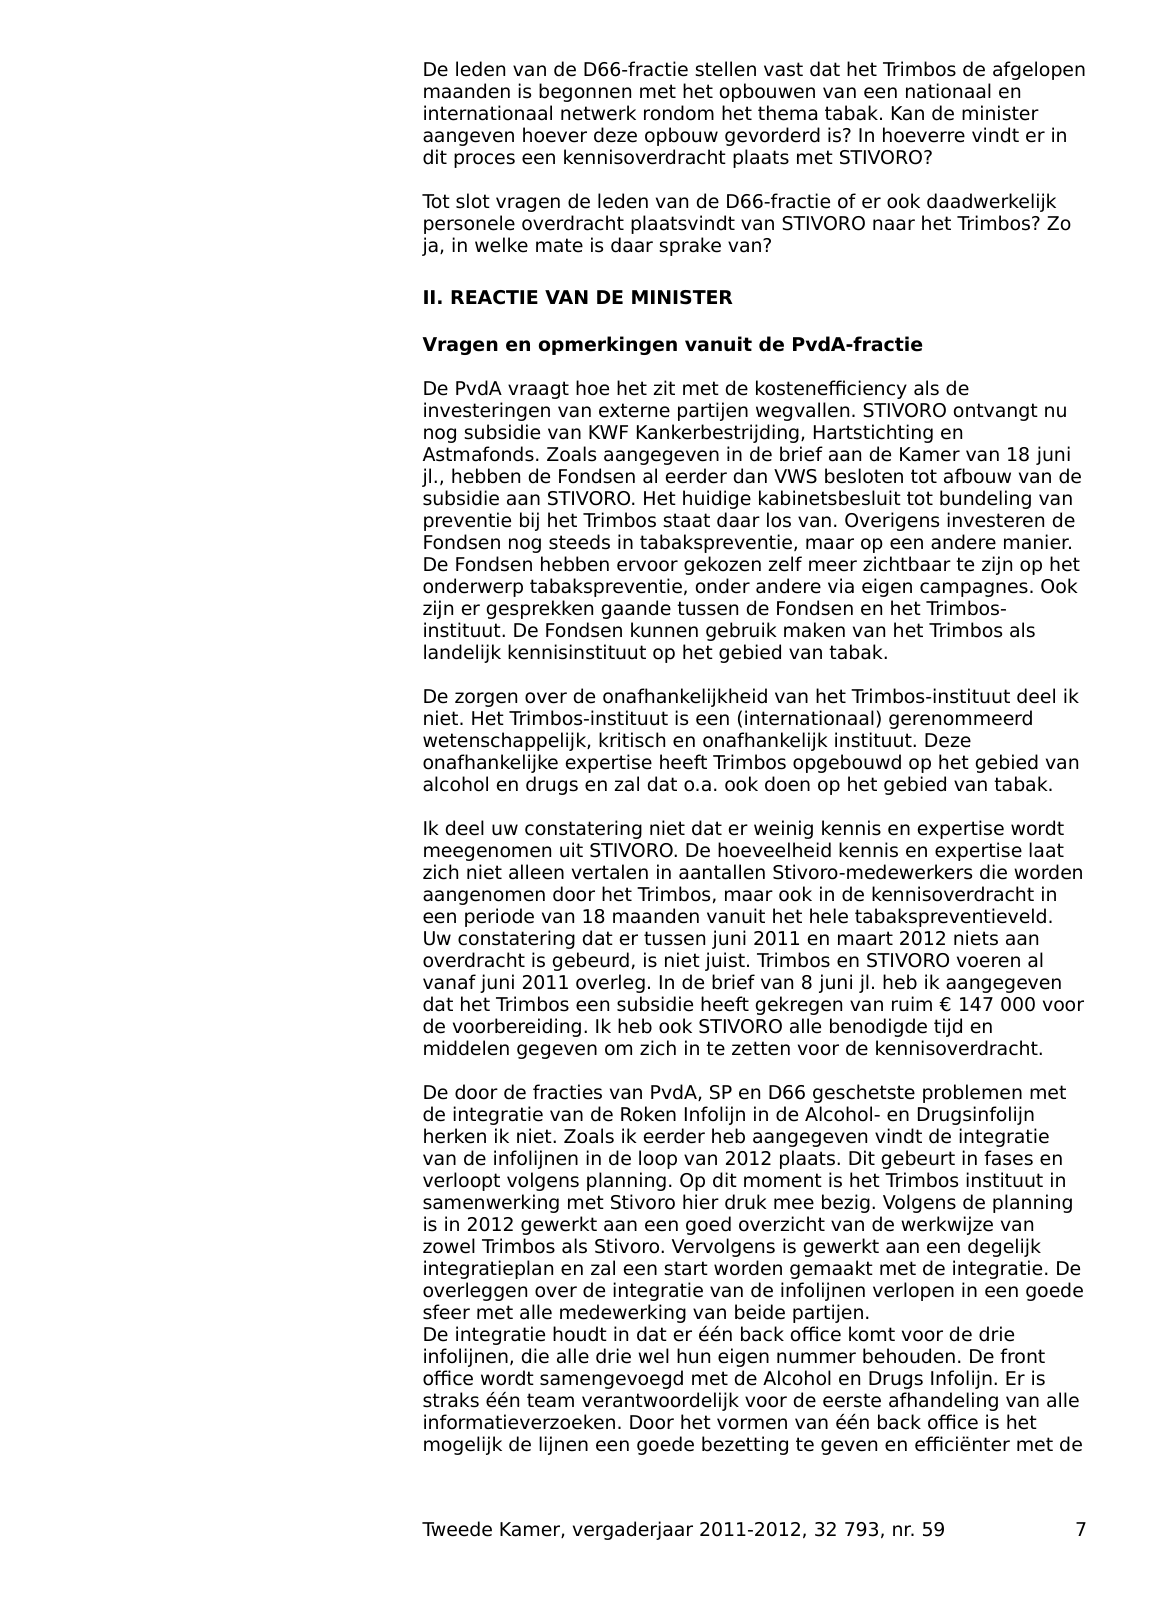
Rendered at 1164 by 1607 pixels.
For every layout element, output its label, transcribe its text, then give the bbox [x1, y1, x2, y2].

subtitle Vragen en opmerkingen vanuit de PvdA-fractie [422, 334, 1087, 356]
subtitle II. REACTIE VAN DE MINISTER [422, 287, 1087, 309]
text De leden van de D66-fractie stellen vast dat het Trimbos de afgelopen maanden is begonnen met het opbouwen van een nationaal en internationaal netwerk rondom het thema tabak. Kan de minister aangeven hoever deze opbouw gevorderd is? In hoeverre vindt er in dit proces een kennisoverdracht plaats met STIVORO? [422, 59, 1087, 169]
text Ik deel uw constatering niet dat er weinig kennis en expertise wordt meegenomen uit STIVORO. De hoeveelheid kennis en expertise laat zich niet alleen vertalen in aantallen Stivoro-medewerkers die worden aangenomen door het Trimbos, maar ook in de kennisoverdracht in een periode van 18 maanden vanuit het hele tabakspreventieveld. Uw constatering dat er tussen juni 2011 en maart 2012 niets aan overdracht is gebeurd, is niet juist. Trimbos en STIVORO voeren al vanaf juni 2011 overleg. In de brief van 8 juni jl. heb ik aangegeven dat het Trimbos een subsidie heeft gekregen van ruim € 147 000 voor de voorbereiding. Ik heb ook STIVORO alle benodigde tijd en middelen gegeven om zich in te zetten voor de kennisoverdracht. [422, 818, 1087, 1060]
text De PvdA vraagt hoe het zit met de kostenefficiency als de investeringen van externe partijen wegvallen. STIVORO ontvangt nu nog subsidie van KWF Kankerbestrijding, Hartstichting en Astmafonds. Zoals aangegeven in de brief aan de Kamer van 18 juni jl., hebben de Fondsen al eerder dan VWS besloten tot afbouw van de subsidie aan STIVORO. Het huidige kabinetsbesluit tot bundeling van preventie bij het Trimbos staat daar los van. Overigens investeren de Fondsen nog steeds in tabakspreventie, maar op een andere manier. De Fondsen hebben ervoor gekozen zelf meer zichtbaar te zijn op het onderwerp tabakspreventie, onder andere via eigen campagnes. Ook zijn er gesprekken gaande tussen de Fondsen en het Trimbos-instituut. De Fondsen kunnen gebruik maken van het Trimbos als landelijk kennisinstituut op het gebied van tabak. [422, 378, 1087, 664]
text De door de fracties van PvdA, SP en D66 geschetste problemen met de integratie van de Roken Infolijn in de Alcohol- en Drugsinfolijn herken ik niet. Zoals ik eerder heb aangegeven vindt de integratie van de infolijnen in de loop van 2012 plaats. Dit gebeurt in fases en verloopt volgens planning. Op dit moment is het Trimbos instituut in samenwerking met Stivoro hier druk mee bezig. Volgens de planning is in 2012 gewerkt aan een goed overzicht van de werkwijze van zowel Trimbos als Stivoro. Vervolgens is gewerkt aan een degelijk integratieplan en zal een start worden gemaakt met de integratie. De overleggen over de integratie van de infolijnen verlopen in een goede sfeer met alle medewerking van beide partijen. [422, 1082, 1087, 1324]
text Tot slot vragen de leden van de D66-fractie of er ook daadwerkelijk personele overdracht plaatsvindt van STIVORO naar het Trimbos? Zo ja, in welke mate is daar sprake van? [422, 191, 1087, 257]
text De zorgen over de onafhankelijkheid van het Trimbos-instituut deel ik niet. Het Trimbos-instituut is een (internationaal) gerenommeerd wetenschappelijk, kritisch en onafhankelijk instituut. Deze onafhankelijke expertise heeft Trimbos opgebouwd op het gebied van alcohol en drugs en zal dat o.a. ook doen op het gebied van tabak. [422, 686, 1087, 796]
text De integratie houdt in dat er één back office komt voor de drie infolijnen, die alle drie wel hun eigen nummer behouden. De front office wordt samengevoegd met de Alcohol en Drugs Infolijn. Er is straks één team verantwoordelijk voor de eerste afhandeling van alle informatieverzoeken. Door het vormen van één back office is het mogelijk de lijnen een goede bezetting te geven en efficiënter met de [422, 1324, 1087, 1456]
